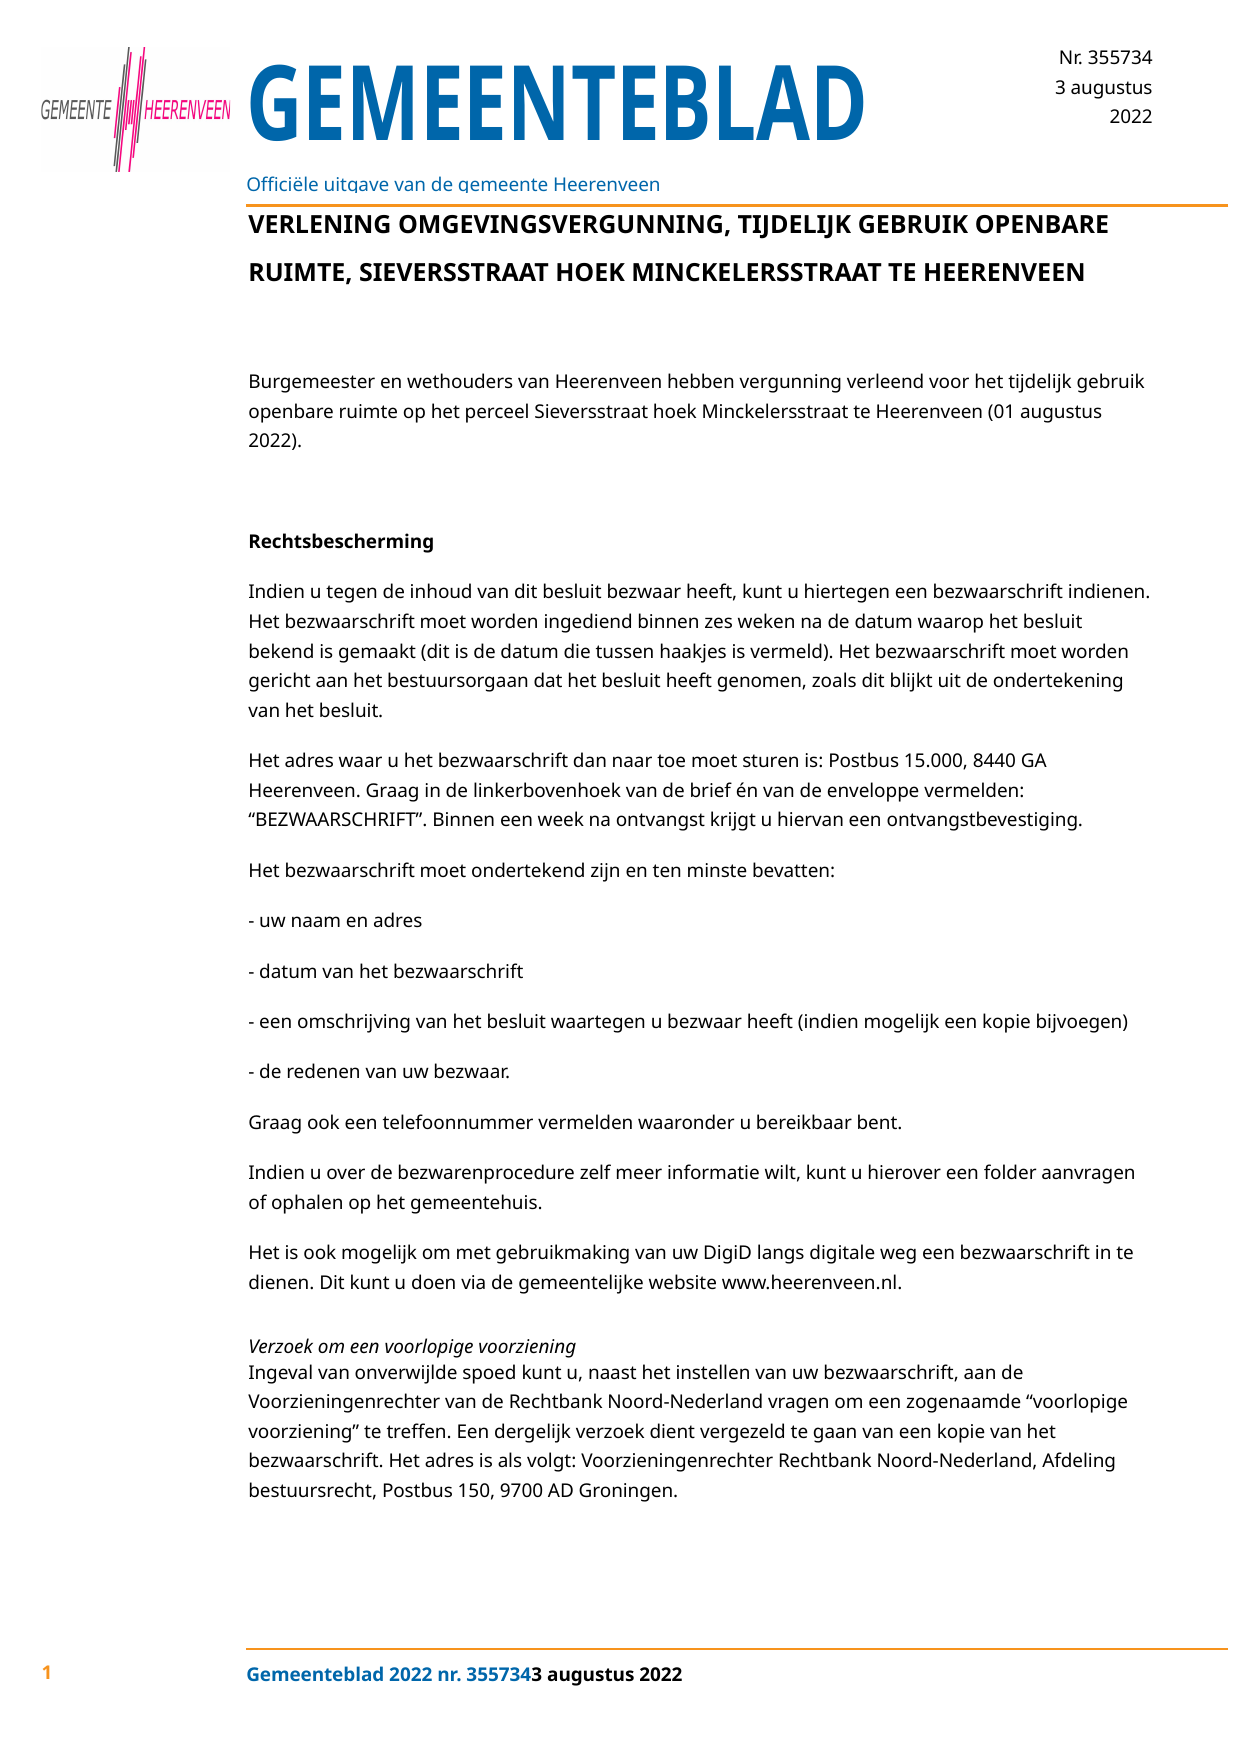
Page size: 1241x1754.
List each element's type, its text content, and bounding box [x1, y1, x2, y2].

text Burgemeester en wethouders van Heerenveen hebben vergunning verleend voor het tijdelijk gebruik openbare ruimte op het perceel Sieversstraat hoek Minckelersstraat te Heerenveen (01 augustus 2022). [248, 368, 1152, 453]
text Indien u tegen de inhoud van dit besluit bezwaar heeft, kunt u hiertegen een bezwaarschrift indienen. Het bezwaarschrift moet worden ingediend binnen zes weken na de datum waarop het besluit bekend is gemaakt (dit is de datum die tussen haakjes is vermeld). Het bezwaarschrift moet worden gericht aan het bestuursorgaan dat het besluit heeft genomen, zoals dit blijkt uit de ondertekening van het besluit. [248, 579, 1152, 723]
text - de redenen van uw bezwaar. [248, 1059, 1152, 1084]
text Graag ook een telefoonnummer vermelden waaronder u bereikbaar bent. [248, 1109, 1152, 1135]
text VERLENING OMGEVINGSVERGUNNING, TIJDELIJK GEBRUIK OPENBARE RUIMTE, SIEVERSSTRAAT HOEK MINCKELERSSTRAAT TE HEERENVEEN [248, 207, 1152, 288]
text Het is ook mogelijk om met gebruikmaking van uw DigiD langs digitale weg een bezwaarschrift in te dienen. Dit kunt u doen via de gemeentelijke website www.heerenveen.nl. [248, 1239, 1152, 1295]
text - datum van het bezwaarschrift [248, 958, 1152, 984]
text Ingeval van onverwijlde spoed kunt u, naast het instellen van uw bezwaarschrift, aan de Voorzieningenrechter van de Rechtbank Noord-Nederland vragen om een zogenaamde “voorlopige voorziening” te treffen. Een dergelijk verzoek dient vergezeld te gaan van een kopie van het bezwaarschrift. Het adres is als volgt: Voorzieningenrechter Rechtbank Noord-Nederland, Afdeling bestuursrecht, Postbus 150, 9700 AD Groningen. [248, 1359, 1152, 1503]
text - uw naam en adres [248, 907, 1152, 933]
picture [41, 47, 231, 172]
text Indien u over de bezwarenprocedure zelf meer informatie wilt, kunt u hierover een folder aanvragen of ophalen op het gemeentehuis. [248, 1159, 1152, 1215]
text Het adres waar u het bezwaarschrift dan naar toe moet sturen is: Postbus 15.000, 8440 GA Heerenveen. Graag in de linkerbovenhoek van de brief én van de enveloppe vermelden: “BEZWAARSCHRIFT”. Binnen een week na ontvangst krijgt u hiervan een ontvangstbevestiging. [248, 747, 1152, 832]
text Rechtsbescherming [248, 528, 1152, 554]
text Het bezwaarschrift moet ondertekend zijn en ten minste bevatten: [248, 857, 1152, 883]
text - een omschrijving van het besluit waartegen u bezwaar heeft (indien mogelijk een kopie bijvoegen) [248, 1008, 1152, 1034]
text Verzoek om een voorlopige voorziening [248, 1333, 1152, 1359]
